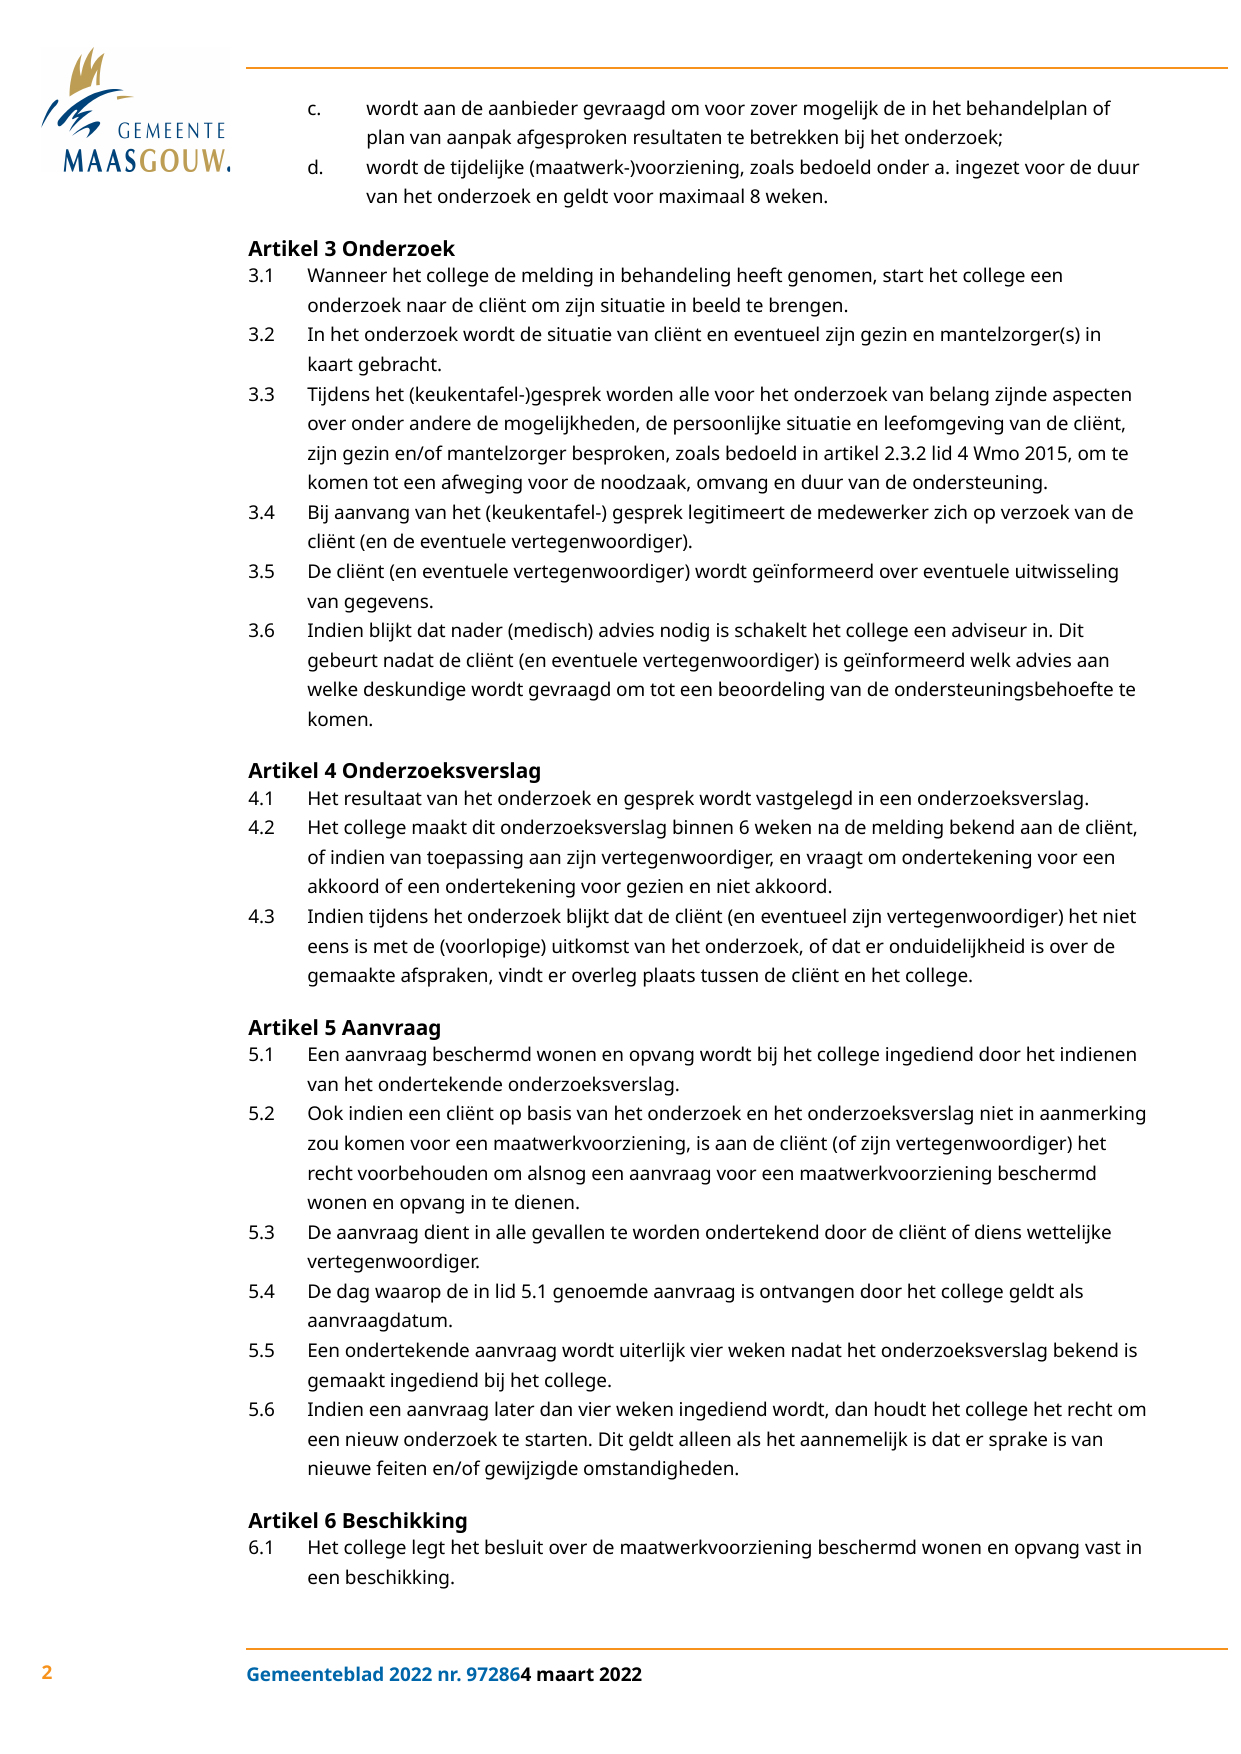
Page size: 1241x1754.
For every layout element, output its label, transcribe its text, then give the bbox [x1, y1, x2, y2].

list Wanneer het college de melding in behandeling heeft genomen, start het college een onderzoek naar de cliënt om zijn situatie in beeld te brengen. [248, 262, 1152, 318]
text Artikel 4 Onderzoeksverslag [248, 757, 1152, 785]
picture [41, 47, 231, 172]
list wordt de tijdelijke (maatwerk-)voorziening, zoals bedoeld onder a. ingezet voor de duur van het onderzoek en geldt voor maximaal 8 weken. [307, 154, 1152, 209]
list Tijdens het (keukentafel-)gesprek worden alle voor het onderzoek van belang zijnde aspecten over onder andere de mogelijkheden, de persoonlijke situatie en leefomgeving van de cliënt, zijn gezin en/of mantelzorger besproken, zoals bedoeld in artikel 2.3.2 lid 4 Wmo 2015, om te komen tot een afweging voor de noodzaak, omvang en duur van de ondersteuning. [248, 381, 1152, 495]
text Artikel 5 Aanvraag [248, 1013, 1152, 1041]
list Het college legt het besluit over de maatwerkvoorziening beschermd wonen en opvang vast in een beschikking. [248, 1534, 1152, 1590]
list Indien tijdens het onderzoek blijkt dat de cliënt (en eventueel zijn vertegenwoordiger) het niet eens is met de (voorlopige) uitkomst van het onderzoek, of dat er onduidelijkheid is over de gemaakte afspraken, vindt er overleg plaats tussen de cliënt en het college. [248, 903, 1152, 988]
list De aanvraag dient in alle gevallen te worden ondertekend door de cliënt of diens wettelijke vertegenwoordiger. [248, 1219, 1152, 1274]
text Artikel 3 Onderzoek [248, 234, 1152, 262]
list Het resultaat van het onderzoek en gesprek wordt vastgelegd in een onderzoeksverslag. [248, 785, 1152, 811]
text Artikel 6 Beschikking [248, 1506, 1152, 1534]
list Indien een aanvraag later dan vier weken ingediend wordt, dan houdt het college het recht om een nieuw onderzoek te starten. Dit geldt alleen als het aannemelijk is dat er sprake is van nieuwe feiten en/of gewijzigde omstandigheden. [248, 1396, 1152, 1481]
list In het onderzoek wordt de situatie van cliënt en eventueel zijn gezin en mantelzorger(s) in kaart gebracht. [248, 322, 1152, 377]
list Een aanvraag beschermd wonen en opvang wordt bij het college ingediend door het indienen van het ondertekende onderzoeksverslag. [248, 1041, 1152, 1097]
list Bij aanvang van het (keukentafel-) gesprek legitimeert de medewerker zich op verzoek van de cliënt (en de eventuele vertegenwoordiger). [248, 499, 1152, 554]
list De cliënt (en eventuele vertegenwoordiger) wordt geïnformeerd over eventuele uitwisseling van gegevens. [248, 558, 1152, 613]
list Ook indien een cliënt op basis van het onderzoek en het onderzoeksverslag niet in aanmerking zou komen voor een maatwerkvoorziening, is aan de cliënt (of zijn vertegenwoordiger) het recht voorbehouden om alsnog een aanvraag voor een maatwerkvoorziening beschermd wonen en opvang in te dienen. [248, 1101, 1152, 1215]
list Het college maakt dit onderzoeksverslag binnen 6 weken na de melding bekend aan de cliënt, of indien van toepassing aan zijn vertegenwoordiger, en vraagt om ondertekening voor een akkoord of een ondertekening voor gezien en niet akkoord. [248, 814, 1152, 899]
list Een ondertekende aanvraag wordt uiterlijk vier weken nadat het onderzoeksverslag bekend is gemaakt ingediend bij het college. [248, 1337, 1152, 1392]
list Indien blijkt dat nader (medisch) advies nodig is schakelt het college een adviseur in. Dit gebeurt nadat de cliënt (en eventuele vertegenwoordiger) is geïnformeerd welk advies aan welke deskundige wordt gevraagd om tot een beoordeling van de ondersteuningsbehoefte te komen. [248, 617, 1152, 732]
list wordt aan de aanbieder gevraagd om voor zover mogelijk de in het behandelplan of plan van aanpak afgesproken resultaten te betrekken bij het onderzoek; [307, 95, 1152, 150]
list De dag waarop de in lid 5.1 genoemde aanvraag is ontvangen door het college geldt als aanvraagdatum. [248, 1278, 1152, 1333]
